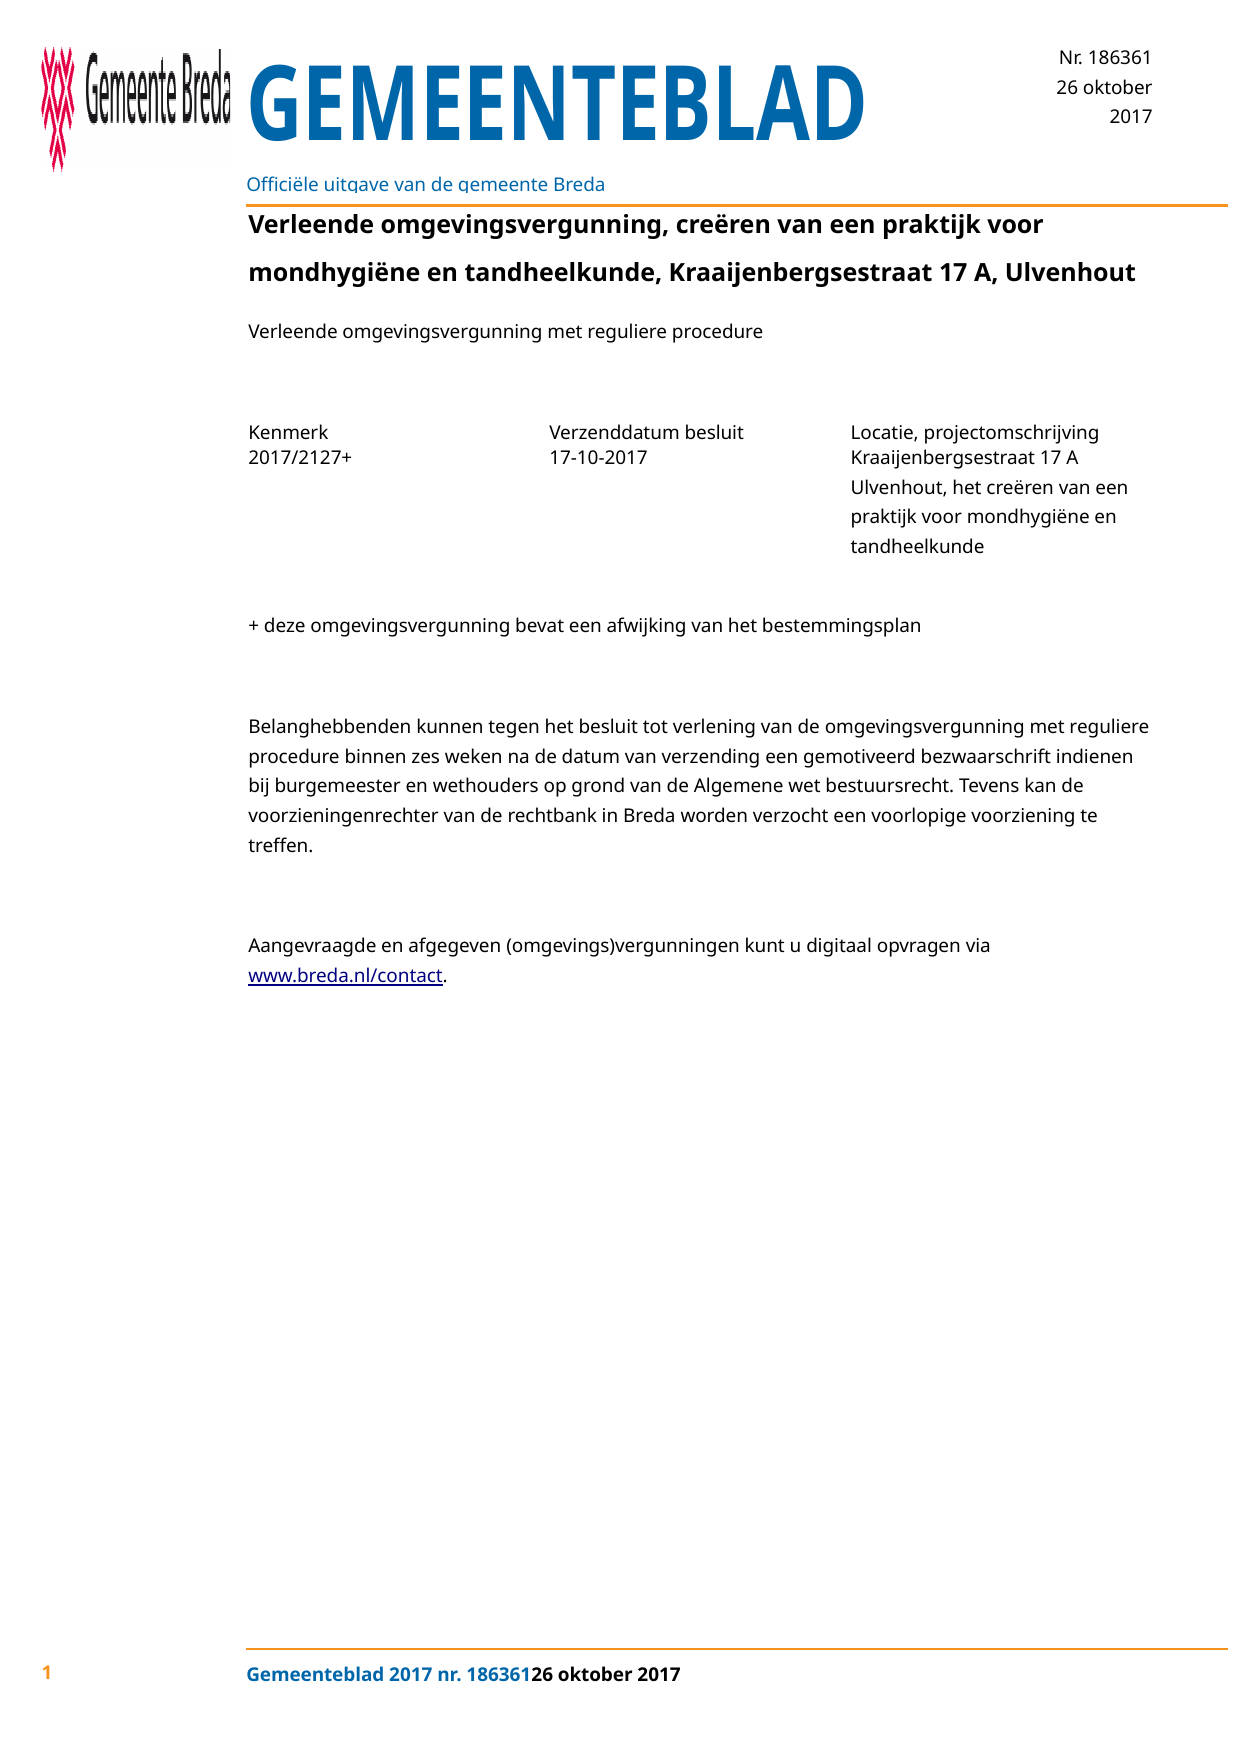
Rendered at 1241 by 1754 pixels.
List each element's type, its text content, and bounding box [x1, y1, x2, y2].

text Aangevraagde en afgegeven (omgevings)vergunningen kunt u digitaal opvragen via www.breda.nl/contact. [248, 933, 1152, 988]
table_header Kenmerk [248, 419, 549, 444]
table_header Locatie, projectomschrijving [850, 419, 1152, 444]
text + deze omgevingsvergunning bevat een afwijking van het bestemmingsplan [248, 613, 1152, 638]
table_cell Kraaijenbergsestraat 17 A Ulvenhout, het creëren van een praktijk voor mondhygiëne en tandheelkunde [850, 445, 1152, 559]
table_cell 17-10-2017 [549, 445, 850, 559]
table_header Verzenddatum besluit [549, 419, 850, 444]
text Verleende omgevingsvergunning met reguliere procedure [248, 318, 1152, 344]
text Belanghebbenden kunnen tegen het besluit tot verlening van de omgevingsvergunning met reguliere procedure binnen zes weken na de datum van verzending een gemotiveerd bezwaarschrift indienen bij burgemeester en wethouders op grond van de Algemene wet bestuursrecht. Tevens kan de voorzieningenrechter van de rechtbank in Breda worden verzocht een voorlopige voorziening te treffen. [248, 713, 1152, 858]
text Verleende omgevingsvergunning, creëren van een praktijk voor mondhygiëne en tandheelkunde, Kraaijenbergsestraat 17 A, Ulvenhout [248, 207, 1152, 288]
picture [41, 47, 231, 172]
table_cell 2017/2127+ [248, 445, 549, 559]
